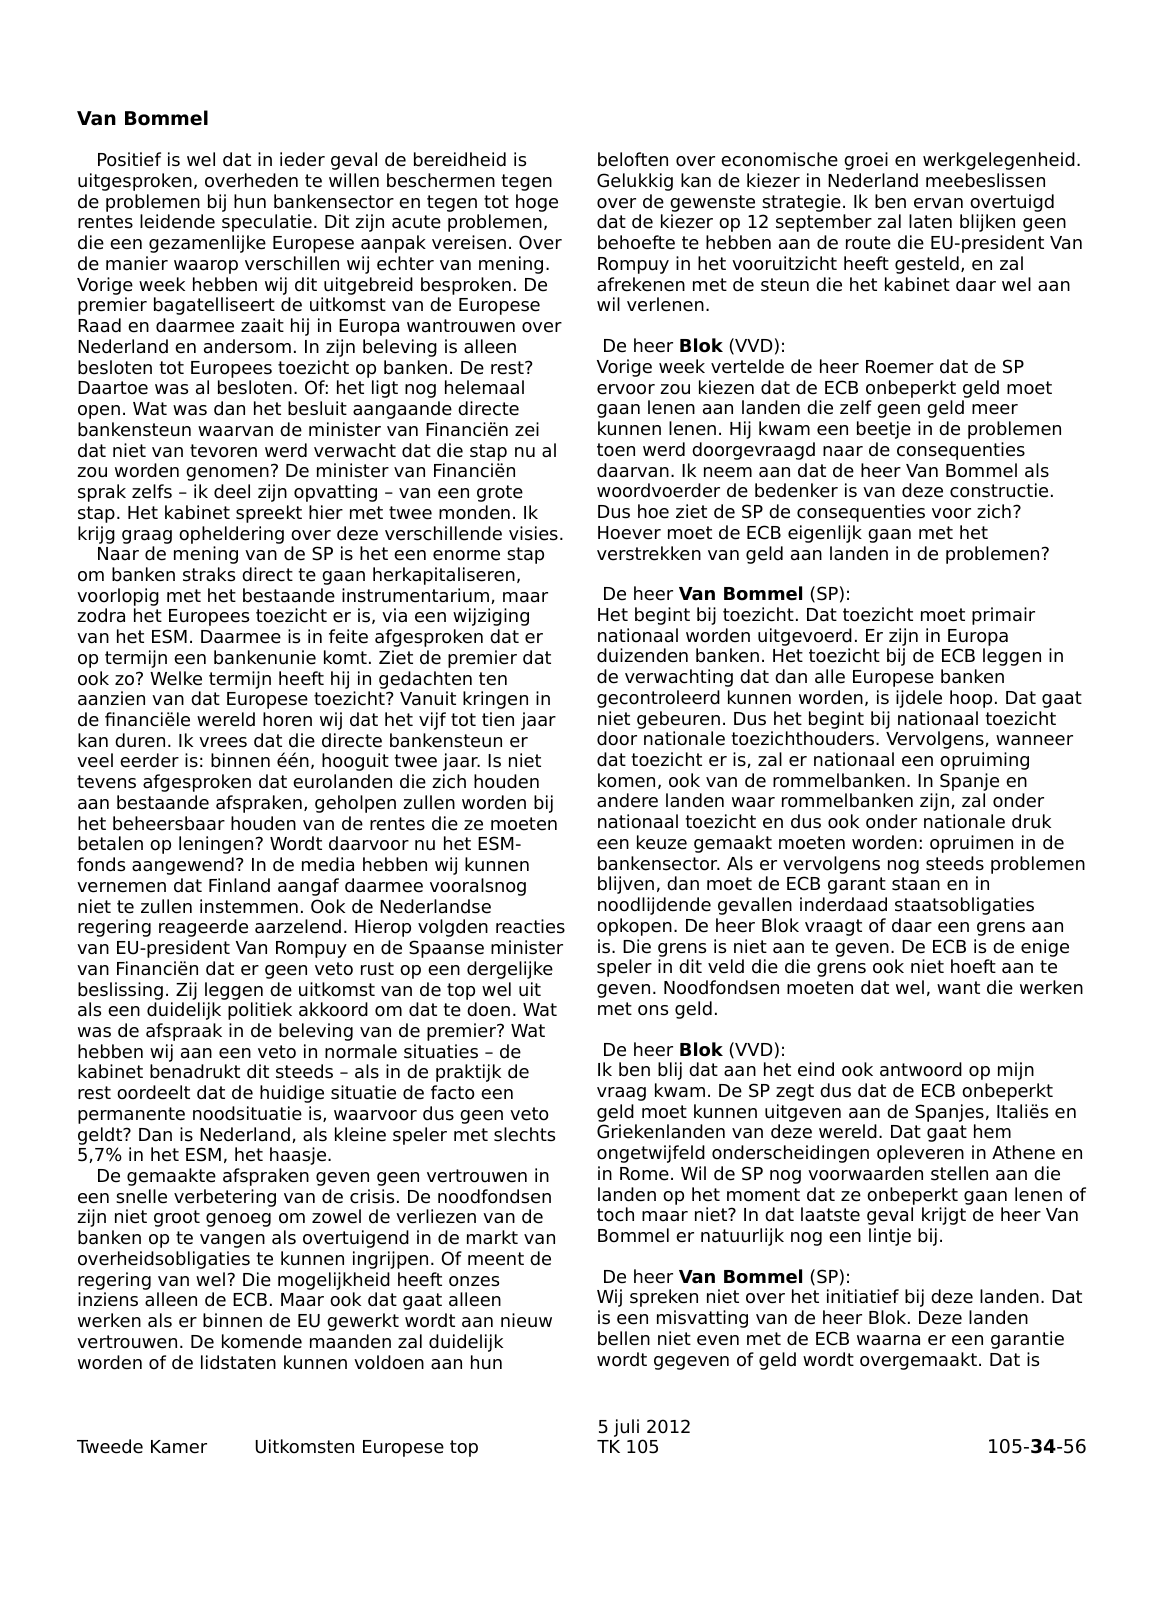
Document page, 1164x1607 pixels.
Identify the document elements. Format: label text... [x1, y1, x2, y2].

text De gemaakte afspraken geven geen vertrouwen in een snelle verbetering van de crisis. De noodfondsen zijn niet groot genoeg om zowel de verliezen van de banken op te vangen als overtuigend in de markt van overheidsobligaties te kunnen ingrijpen. Of meent de regering van wel? Die mogelijkheid heeft onzes inziens alleen de ECB. Maar ook dat gaat alleen werken als er binnen de EU gewerkt wordt aan nieuw vertrouwen. De komende maanden zal duidelijk worden of de lidstaten kunnen voldoen aan hun [77, 1166, 567, 1373]
text beloften over economische groei en werkgelegenheid. Gelukkig kan de kiezer in Nederland meebeslissen over de gewenste strategie. Ik ben ervan overtuigd dat de kiezer op 12 september zal laten blijken geen behoefte te hebben aan de route die EU-president Van Rompuy in het vooruitzicht heeft gesteld, en zal afrekenen met de steun die het kabinet daar wel aan wil verlenen. [596, 150, 1087, 316]
text Vorige week vertelde de heer Roemer dat de SP ervoor zou kiezen dat de ECB onbeperkt geld moet gaan lenen aan landen die zelf geen geld meer kunnen lenen. Hij kwam een beetje in de problemen toen werd doorgevraagd naar de consequenties daarvan. Ik neem aan dat de heer Van Bommel als woordvoerder de bedenker is van deze constructie. Dus hoe ziet de SP de consequenties voor zich? Hoever moet de ECB eigenlijk gaan met het verstrekken van geld aan landen in de problemen? [596, 357, 1087, 564]
text Naar de mening van de SP is het een enorme stap om banken straks direct te gaan herkapitaliseren, voorlopig met het bestaande instrumentarium, maar zodra het Europees toezicht er is, via een wijziging van het ESM. Daarmee is in feite afgesproken dat er op termijn een bankenunie komt. Ziet de premier dat ook zo? Welke termijn heeft hij in gedachten ten aanzien van dat Europese toezicht? Vanuit kringen in de financiële wereld horen wij dat het vijf tot tien jaar kan duren. Ik vrees dat die directe bankensteun er veel eerder is: binnen één, hooguit twee jaar. Is niet tevens afgesproken dat eurolanden die zich houden aan bestaande afspraken, geholpen zullen worden bij het beheersbaar houden van de rentes die ze moeten betalen op leningen? Wordt daarvoor nu het ESM-fonds aangewend? In de media hebben wij kunnen vernemen dat Finland aangaf daarmee vooralsnog niet te zullen instemmen. Ook de Nederlandse regering reageerde aarzelend. Hierop volgden reacties van EU-president Van Rompuy en de Spaanse minister van Financiën dat er geen veto rust op een dergelijke beslissing. Zij leggen de uitkomst van de top wel uit als een duidelijk politiek akkoord om dat te doen. Wat was de afspraak in de beleving van de premier? Wat hebben wij aan een veto in normale situaties – de kabinet benadrukt dit steeds – als in de praktijk de rest oordeelt dat de huidige situatie de facto een permanente noodsituatie is, waarvoor dus geen veto geldt? Dan is Nederland, als kleine speler met slechts 5,7% in het ESM, het haasje. [77, 544, 567, 1166]
text Positief is wel dat in ieder geval de bereidheid is uitgesproken, overheden te willen beschermen tegen de problemen bij hun bankensector en tegen tot hoge rentes leidende speculatie. Dit zijn acute problemen, die een gezamenlijke Europese aanpak vereisen. Over de manier waarop verschillen wij echter van mening. Vorige week hebben wij dit uitgebreid besproken. De premier bagatelliseert de uitkomst van de Europese Raad en daarmee zaait hij in Europa wantrouwen over Nederland en andersom. In zijn beleving is alleen besloten tot Europees toezicht op banken. De rest? Daartoe was al besloten. Of: het ligt nog helemaal open. Wat was dan het besluit aangaande directe bankensteun waarvan de minister van Financiën zei dat niet van tevoren werd verwacht dat die stap nu al zou worden genomen? De minister van Financiën sprak zelfs – ik deel zijn opvatting – van een grote stap. Het kabinet spreekt hier met twee monden. Ik krijg graag opheldering over deze verschillende visies. [77, 150, 567, 544]
text Het begint bij toezicht. Dat toezicht moet primair nationaal worden uitgevoerd. Er zijn in Europa duizenden banken. Het toezicht bij de ECB leggen in de verwachting dat dan alle Europese banken gecontroleerd kunnen worden, is ijdele hoop. Dat gaat niet gebeuren. Dus het begint bij nationaal toezicht door nationale toezichthouders. Vervolgens, wanneer dat toezicht er is, zal er nationaal een opruiming komen, ook van de rommelbanken. In Spanje en andere landen waar rommelbanken zijn, zal onder nationaal toezicht en dus ook onder nationale druk een keuze gemaakt moeten worden: opruimen in de bankensector. Als er vervolgens nog steeds problemen blijven, dan moet de ECB garant staan en in noodlijdende gevallen inderdaad staatsobligaties opkopen. De heer Blok vraagt of daar een grens aan is. Die grens is niet aan te geven. De ECB is de enige speler in dit veld die die grens ook niet hoeft aan te geven. Noodfondsen moeten dat wel, want die werken met ons geld. [596, 605, 1087, 1019]
text De heer Van Bommel (SP): [596, 1267, 1087, 1287]
text Wij spreken niet over het initiatief bij deze landen. Dat is een misvatting van de heer Blok. Deze landen bellen niet even met de ECB waarna er een garantie wordt gegeven of geld wordt overgemaakt. Dat is [596, 1287, 1087, 1370]
text De heer Blok (VVD): [596, 1039, 1087, 1060]
text Ik ben blij dat aan het eind ook antwoord op mijn vraag kwam. De SP zegt dus dat de ECB onbeperkt geld moet kunnen uitgeven aan de Spanjes, Italiës en Griekenlanden van deze wereld. Dat gaat hem ongetwijfeld onderscheidingen opleveren in Athene en in Rome. Wil de SP nog voorwaarden stellen aan die landen op het moment dat ze onbeperkt gaan lenen of toch maar niet? In dat laatste geval krijgt de heer Van Bommel er natuurlijk nog een lintje bij. [596, 1060, 1087, 1247]
text De heer Blok (VVD): [596, 336, 1087, 357]
text De heer Van Bommel (SP): [596, 584, 1087, 605]
